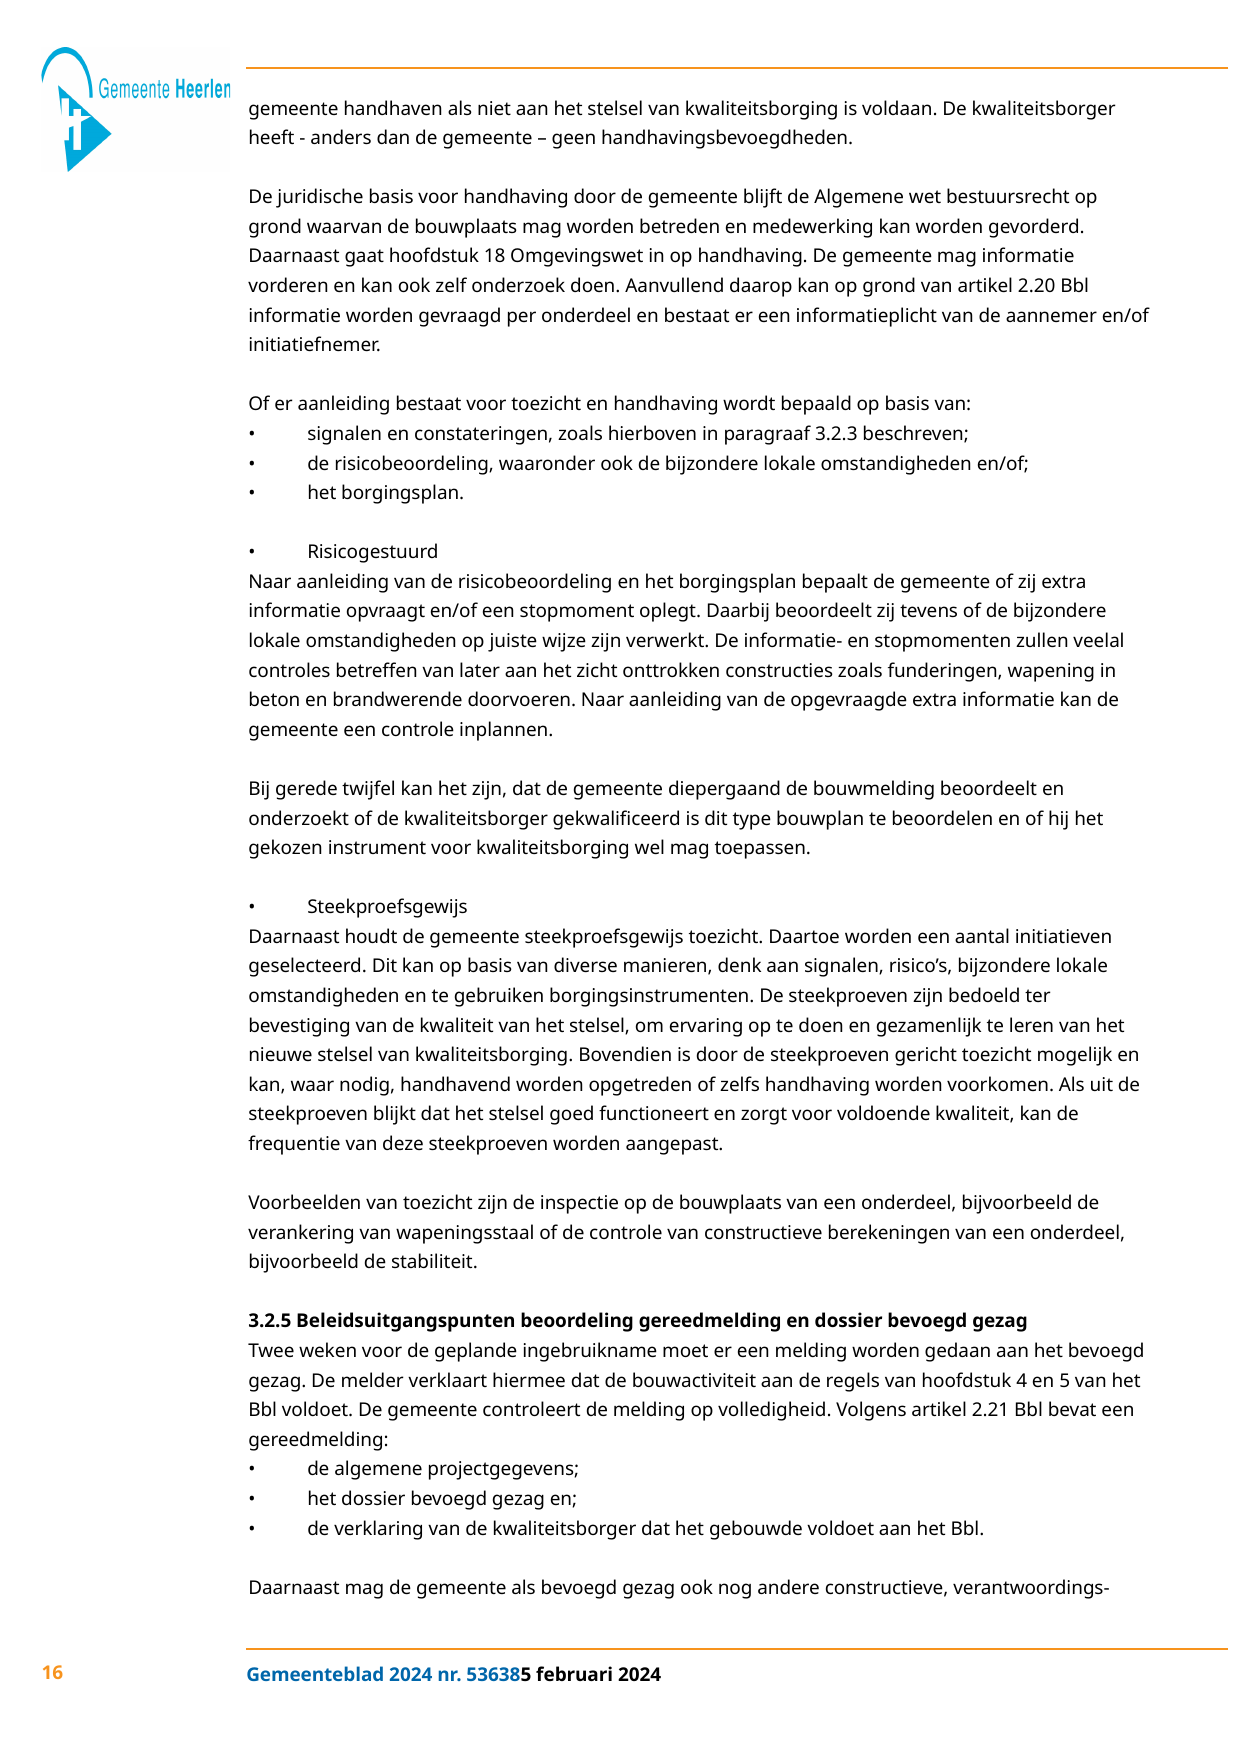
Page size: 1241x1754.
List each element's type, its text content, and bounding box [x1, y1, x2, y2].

text Bij gerede twijfel kan het zijn, dat de gemeente diepergaand de bouwmelding beoordeelt en onderzoekt of de kwaliteitsborger gekwalificeerd is dit type bouwplan te beoordelen en of hij het gekozen instrument voor kwaliteitsborging wel mag toepassen. [248, 775, 1152, 860]
text Daarnaast houdt de gemeente steekproefsgewijs toezicht. Daartoe worden een aantal initiatieven geselecteerd. Dit kan op basis van diverse manieren, denk aan signalen, risico’s, bijzondere lokale omstandigheden en te gebruiken borgingsinstrumenten. De steekproeven zijn bedoeld ter bevestiging van de kwaliteit van het stelsel, om ervaring op te doen en gezamenlijk te leren van het nieuwe stelsel van kwaliteitsborging. Bovendien is door de steekproeven gericht toezicht mogelijk en kan, waar nodig, handhavend worden opgetreden of zelfs handhaving worden voorkomen. Als uit de steekproeven blijkt dat het stelsel goed functioneert en zorgt voor voldoende kwaliteit, kan de frequentie van deze steekproeven worden aangepast. [248, 923, 1152, 1156]
text Daarnaast mag de gemeente als bevoegd gezag ook nog andere constructieve, verantwoordings- [248, 1574, 1152, 1600]
list het borgingsplan. [248, 479, 1152, 505]
list de algemene projectgegevens; [248, 1456, 1152, 1481]
list de risicobeoordeling, waaronder ook de bijzondere lokale omstandigheden en/of; [248, 450, 1152, 476]
list Steekproefsgewijs [248, 893, 1152, 919]
list de verklaring van de kwaliteitsborger dat het gebouwde voldoet aan het Bbl. [248, 1515, 1152, 1541]
list het dossier bevoegd gezag en; [248, 1485, 1152, 1511]
text gemeente handhaven als niet aan het stelsel van kwaliteitsborging is voldaan. De kwaliteitsborger heeft - anders dan de gemeente – geen handhavingsbevoegdheden. [248, 95, 1152, 150]
text Voorbeelden van toezicht zijn de inspectie op de bouwplaats van een onderdeel, bijvoorbeeld de verankering van wapeningsstaal of de controle van constructieve berekeningen van een onderdeel, bijvoorbeeld de stabiliteit. [248, 1189, 1152, 1274]
text Twee weken voor de geplande ingebruikname moet er een melding worden gedaan aan het bevoegd gezag. De melder verklaart hiermee dat de bouwactiviteit aan de regels van hoofdstuk 4 en 5 van het Bbl voldoet. De gemeente controleert de melding op volledigheid. Volgens artikel 2.21 Bbl bevat een gereedmelding: [248, 1337, 1152, 1452]
list Risicogestuurd [248, 538, 1152, 564]
text Naar aanleiding van de risicobeoordeling en het borgingsplan bepaalt de gemeente of zij extra informatie opvraagt en/of een stopmoment oplegt. Daarbij beoordeelt zij tevens of de bijzondere lokale omstandigheden op juiste wijze zijn verwerkt. De informatie- en stopmomenten zullen veelal controles betreffen van later aan het zicht onttrokken constructies zoals funderingen, wapening in beton en brandwerende doorvoeren. Naar aanleiding van de opgevraagde extra informatie kan de gemeente een controle inplannen. [248, 568, 1152, 742]
picture [41, 47, 59, 70]
text 3.2.5 Beleidsuitgangspunten beoordeling gereedmelding en dossier bevoegd gezag [248, 1308, 1152, 1333]
list signalen en constateringen, zoals hierboven in paragraaf 3.2.3 beschreven; [248, 420, 1152, 446]
text Of er aanleiding bestaat voor toezicht en handhaving wordt bepaald op basis van: [248, 391, 1152, 416]
text De juridische basis voor handhaving door de gemeente blijft de Algemene wet bestuursrecht op grond waarvan de bouwplaats mag worden betreden en medewerking kan worden gevorderd. Daarnaast gaat hoofdstuk 18 Omgevingswet in op handhaving. De gemeente mag informatie vorderen en kan ook zelf onderzoek doen. Aanvullend daarop kan op grond van artikel 2.20 Bbl informatie worden gevraagd per onderdeel en bestaat er een informatieplicht van de aannemer en/of initiatiefnemer. [248, 183, 1152, 357]
picture [41, 47, 231, 172]
